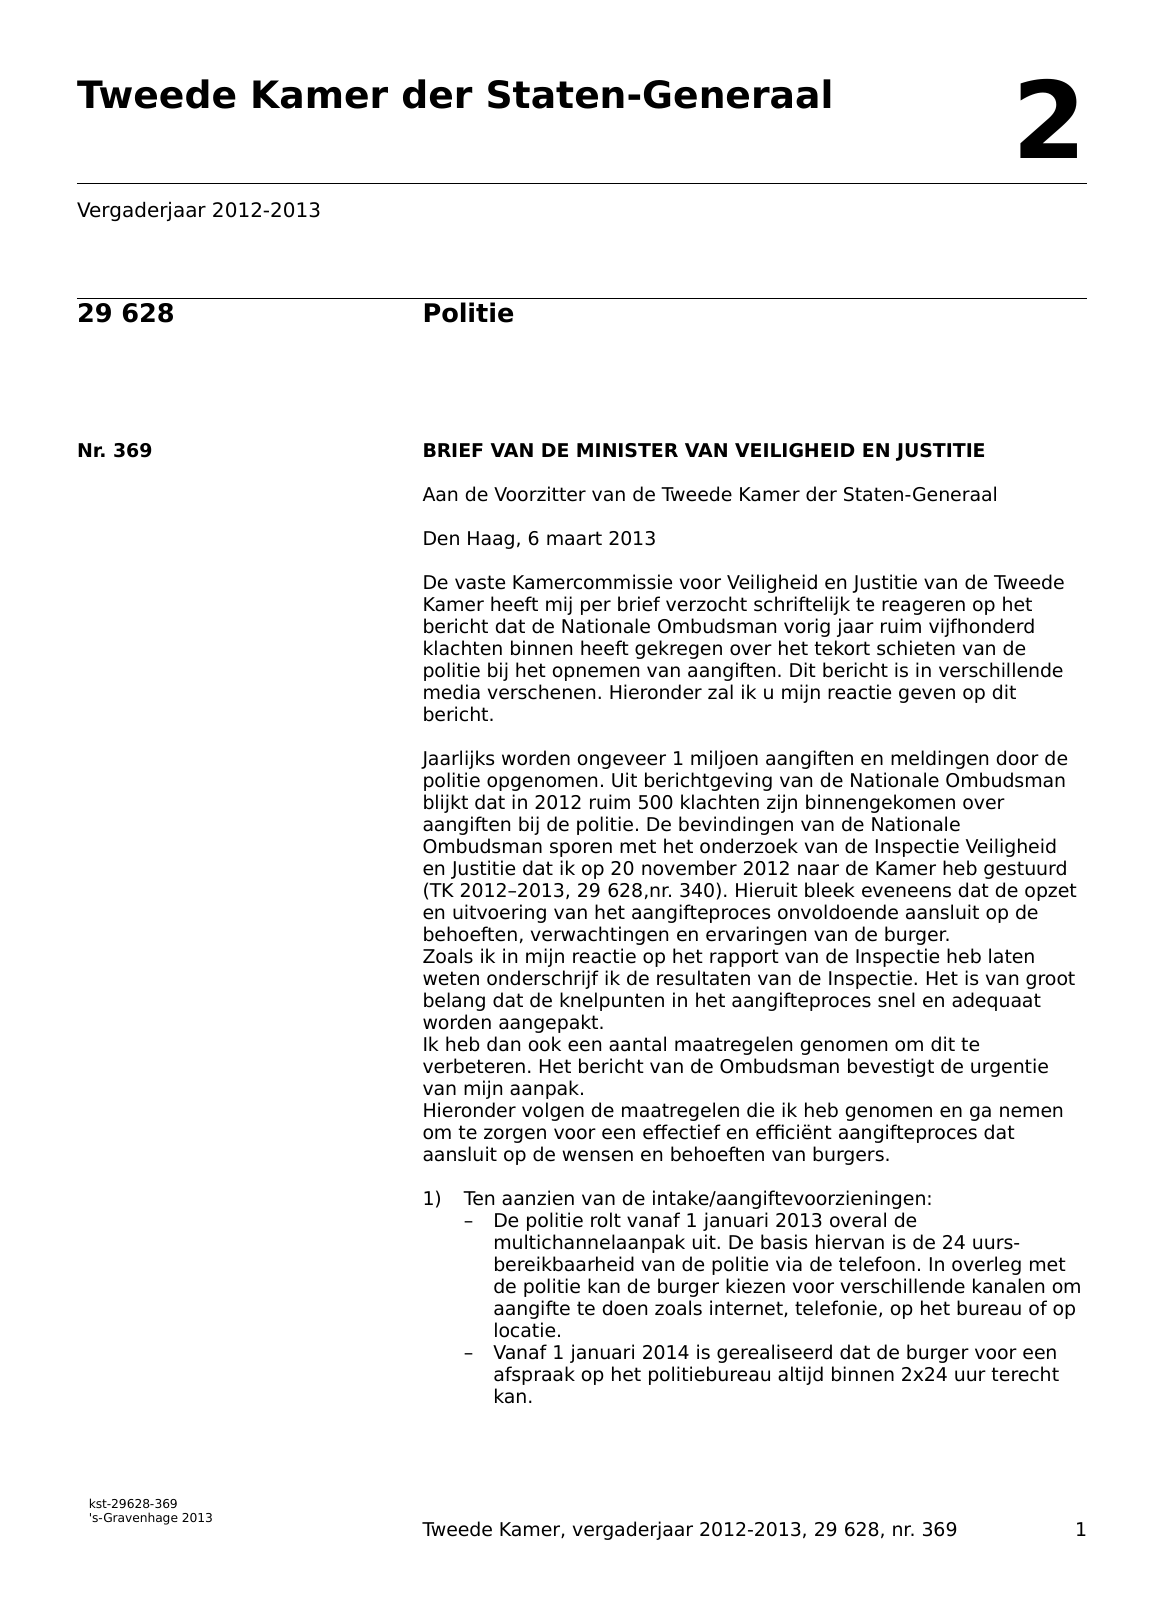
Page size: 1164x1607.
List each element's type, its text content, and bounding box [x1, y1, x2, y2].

text Aan de Voorzitter van de Tweede Kamer der Staten-Generaal [422, 484, 1087, 506]
subtitle 29 628 Politie [77, 299, 1087, 329]
text 1) Ten aanzien van de intake/aangiftevoorzieningen: [422, 1188, 1087, 1210]
table_header 2 [886, 59, 1087, 183]
text Hieronder volgen de maatregelen die ik heb genomen en ga nemen om te zorgen voor een effectief en efficiënt aangifteproces dat aansluit op de wensen en behoeften van burgers. [422, 1100, 1087, 1166]
text Ik heb dan ook een aantal maatregelen genomen om dit te verbeteren. Het bericht van de Ombudsman bevestigt de urgentie van mijn aanpak. [422, 1034, 1087, 1100]
text 's-Gravenhage 2013 [88, 1511, 323, 1525]
text – De politie rolt vanaf 1 januari 2013 overal de multichannelaanpak uit. De basis hiervan is de 24 uurs-bereikbaarheid van de politie via de telefoon. In overleg met de politie kan de burger kiezen voor verschillende kanalen om aangifte te doen zoals internet, telefonie, op het bureau of op locatie. [464, 1210, 1087, 1342]
text Den Haag, 6 maart 2013 [422, 528, 1087, 550]
text Jaarlijks worden ongeveer 1 miljoen aangiften en meldingen door de politie opgenomen. Uit berichtgeving van de Nationale Ombudsman blijkt dat in 2012 ruim 500 klachten zijn binnengekomen over aangiften bij de politie. De bevindingen van de Nationale Ombudsman sporen met het onderzoek van de Inspectie Veiligheid en Justitie dat ik op 20 november 2012 naar de Kamer heb gestuurd (TK 2012–2013, 29 628,nr. 340). Hieruit bleek eveneens dat de opzet en uitvoering van het aangifteproces onvoldoende aansluit op de behoeften, verwachtingen en ervaringen van de burger. [422, 748, 1087, 946]
table_header Tweede Kamer der Staten-Generaal [77, 59, 886, 183]
text – Vanaf 1 januari 2014 is gerealiseerd dat de burger voor een afspraak op het politiebureau altijd binnen 2x24 uur terecht kan. [464, 1342, 1087, 1408]
table_cell Vergaderjaar 2012-2013 [77, 184, 1087, 298]
subtitle Nr. 369 BRIEF VAN DE MINISTER VAN VEILIGHEID EN JUSTITIE [77, 440, 1087, 462]
text Zoals ik in mijn reactie op het rapport van de Inspectie heb laten weten onderschrijf ik de resultaten van de Inspectie. Het is van groot belang dat de knelpunten in het aangifteproces snel en adequaat worden aangepakt. [422, 946, 1087, 1034]
text kst-29628-369 [88, 1497, 323, 1511]
text De vaste Kamercommissie voor Veiligheid en Justitie van de Tweede Kamer heeft mij per brief verzocht schriftelijk te reageren op het bericht dat de Nationale Ombudsman vorig jaar ruim vijfhonderd klachten binnen heeft gekregen over het tekort schieten van de politie bij het opnemen van aangiften. Dit bericht is in verschillende media verschenen. Hieronder zal ik u mijn reactie geven op dit bericht. [422, 572, 1087, 726]
